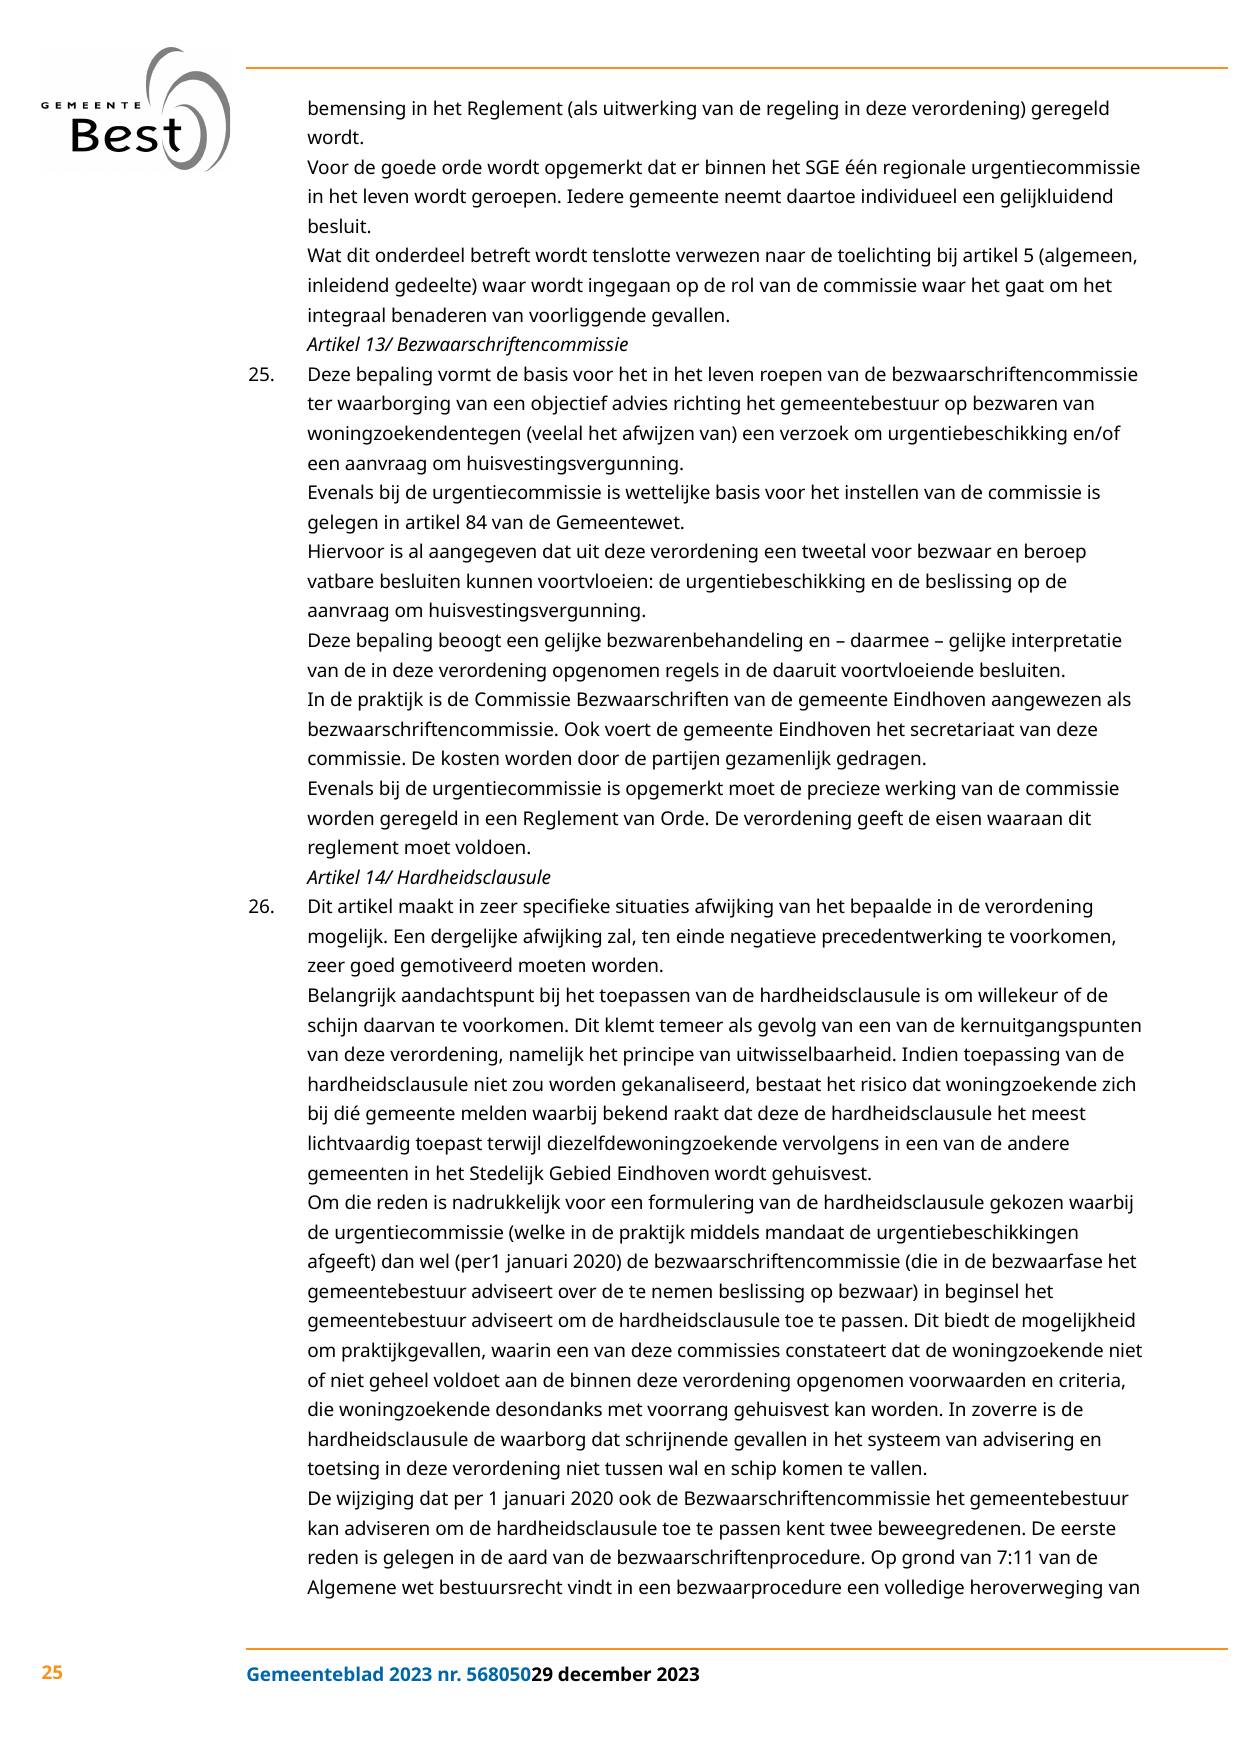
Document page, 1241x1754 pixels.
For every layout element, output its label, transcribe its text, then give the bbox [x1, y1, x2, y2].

list Voor de goede orde wordt opgemerkt dat er binnen het SGE één regionale urgentiecommissie in het leven wordt geroepen. Iedere gemeente neemt daartoe individueel een gelijkluidend besluit. [248, 154, 1152, 239]
list Wat dit onderdeel betreft wordt tenslotte verwezen naar de toelichting bij artikel 5 (algemeen, inleidend gedeelte) waar wordt ingegaan op de rol van de commissie waar het gaat om het integraal benaderen van voorliggende gevallen. [248, 243, 1152, 328]
list bemensing in het Reglement (als uitwerking van de regeling in deze verordening) geregeld wordt. [248, 95, 1152, 150]
list Om die reden is nadrukkelijk voor een formulering van de hardheidsclausule gekozen waarbij de urgentiecommissie (welke in de praktijk middels mandaat de urgentiebeschikkingen afgeeft) dan wel (per1 januari 2020) de bezwaarschriftencommissie (die in de bezwaarfase het gemeentebestuur adviseert over de te nemen beslissing op bezwaar) in beginsel het gemeentebestuur adviseert om de hardheidsclausule toe te passen. Dit biedt de mogelijkheid om praktijkgevallen, waarin een van deze commissies constateert dat de woningzoekende niet of niet geheel voldoet aan de binnen deze verordening opgenomen voorwaarden en criteria, die woningzoekende desondanks met voorrang gehuisvest kan worden. In zoverre is de hardheidsclausule de waarborg dat schrijnende gevallen in het systeem van advisering en toetsing in deze verordening niet tussen wal en schip komen te vallen. [248, 1189, 1152, 1481]
list Hiervoor is al aangegeven dat uit deze verordening een tweetal voor bezwaar en beroep vatbare besluiten kunnen voortvloeien: de urgentiebeschikking en de beslissing op de aanvraag om huisvestingsvergunning. [248, 538, 1152, 623]
list Evenals bij de urgentiecommissie is wettelijke basis voor het instellen van de commissie is gelegen in artikel 84 van de Gemeentewet. [248, 479, 1152, 535]
list In de praktijk is de Commissie Bezwaarschriften van de gemeente Eindhoven aangewezen als bezwaarschriftencommissie. Ook voert de gemeente Eindhoven het secretariaat van deze commissie. De kosten worden door de partijen gezamenlijk gedragen. [248, 686, 1152, 771]
list De wijziging dat per 1 januari 2020 ook de Bezwaarschriftencommissie het gemeentebestuur kan adviseren om de hardheidsclausule toe te passen kent twee beweegredenen. De eerste reden is gelegen in de aard van de bezwaarschriftenprocedure. Op grond van 7:11 van de Algemene wet bestuursrecht vindt in een bezwaarprocedure een volledige heroverweging van [248, 1485, 1152, 1600]
picture [41, 47, 231, 172]
list Belangrijk aandachtspunt bij het toepassen van de hardheidsclausule is om willekeur of de schijn daarvan te voorkomen. Dit klemt temeer als gevolg van een van de kernuitgangspunten van deze verordening, namelijk het principe van uitwisselbaarheid. Indien toepassing van de hardheidsclausule niet zou worden gekanaliseerd, bestaat het risico dat woningzoekende zich bij dié gemeente melden waarbij bekend raakt dat deze de hardheidsclausule het meest lichtvaardig toepast terwijl diezelfdewoningzoekende vervolgens in een van de andere gemeenten in het Stedelijk Gebied Eindhoven wordt gehuisvest. [248, 982, 1152, 1186]
list Deze bepaling vormt de basis voor het in het leven roepen van de bezwaarschriftencommissie ter waarborging van een objectief advies richting het gemeentebestuur op bezwaren van woningzoekendentegen (veelal het afwijzen van) een verzoek om urgentiebeschikking en/of een aanvraag om huisvestingsvergunning. [248, 361, 1152, 476]
list Artikel 13/ Bezwaarschriftencommissie [248, 331, 1152, 357]
list Evenals bij de urgentiecommissie is opgemerkt moet de precieze werking van de commissie worden geregeld in een Reglement van Orde. De verordening geeft de eisen waaraan dit reglement moet voldoen. [248, 775, 1152, 860]
list Dit artikel maakt in zeer specifieke situaties afwijking van het bepaalde in de verordening mogelijk. Een dergelijke afwijking zal, ten einde negatieve precedentwerking te voorkomen, zeer goed gemotiveerd moeten worden. [248, 893, 1152, 978]
list Artikel 14/ Hardheidsclausule [248, 864, 1152, 890]
list Deze bepaling beoogt een gelijke bezwarenbehandeling en – daarmee – gelijke interpretatie van de in deze verordening opgenomen regels in de daaruit voortvloeiende besluiten. [248, 627, 1152, 683]
